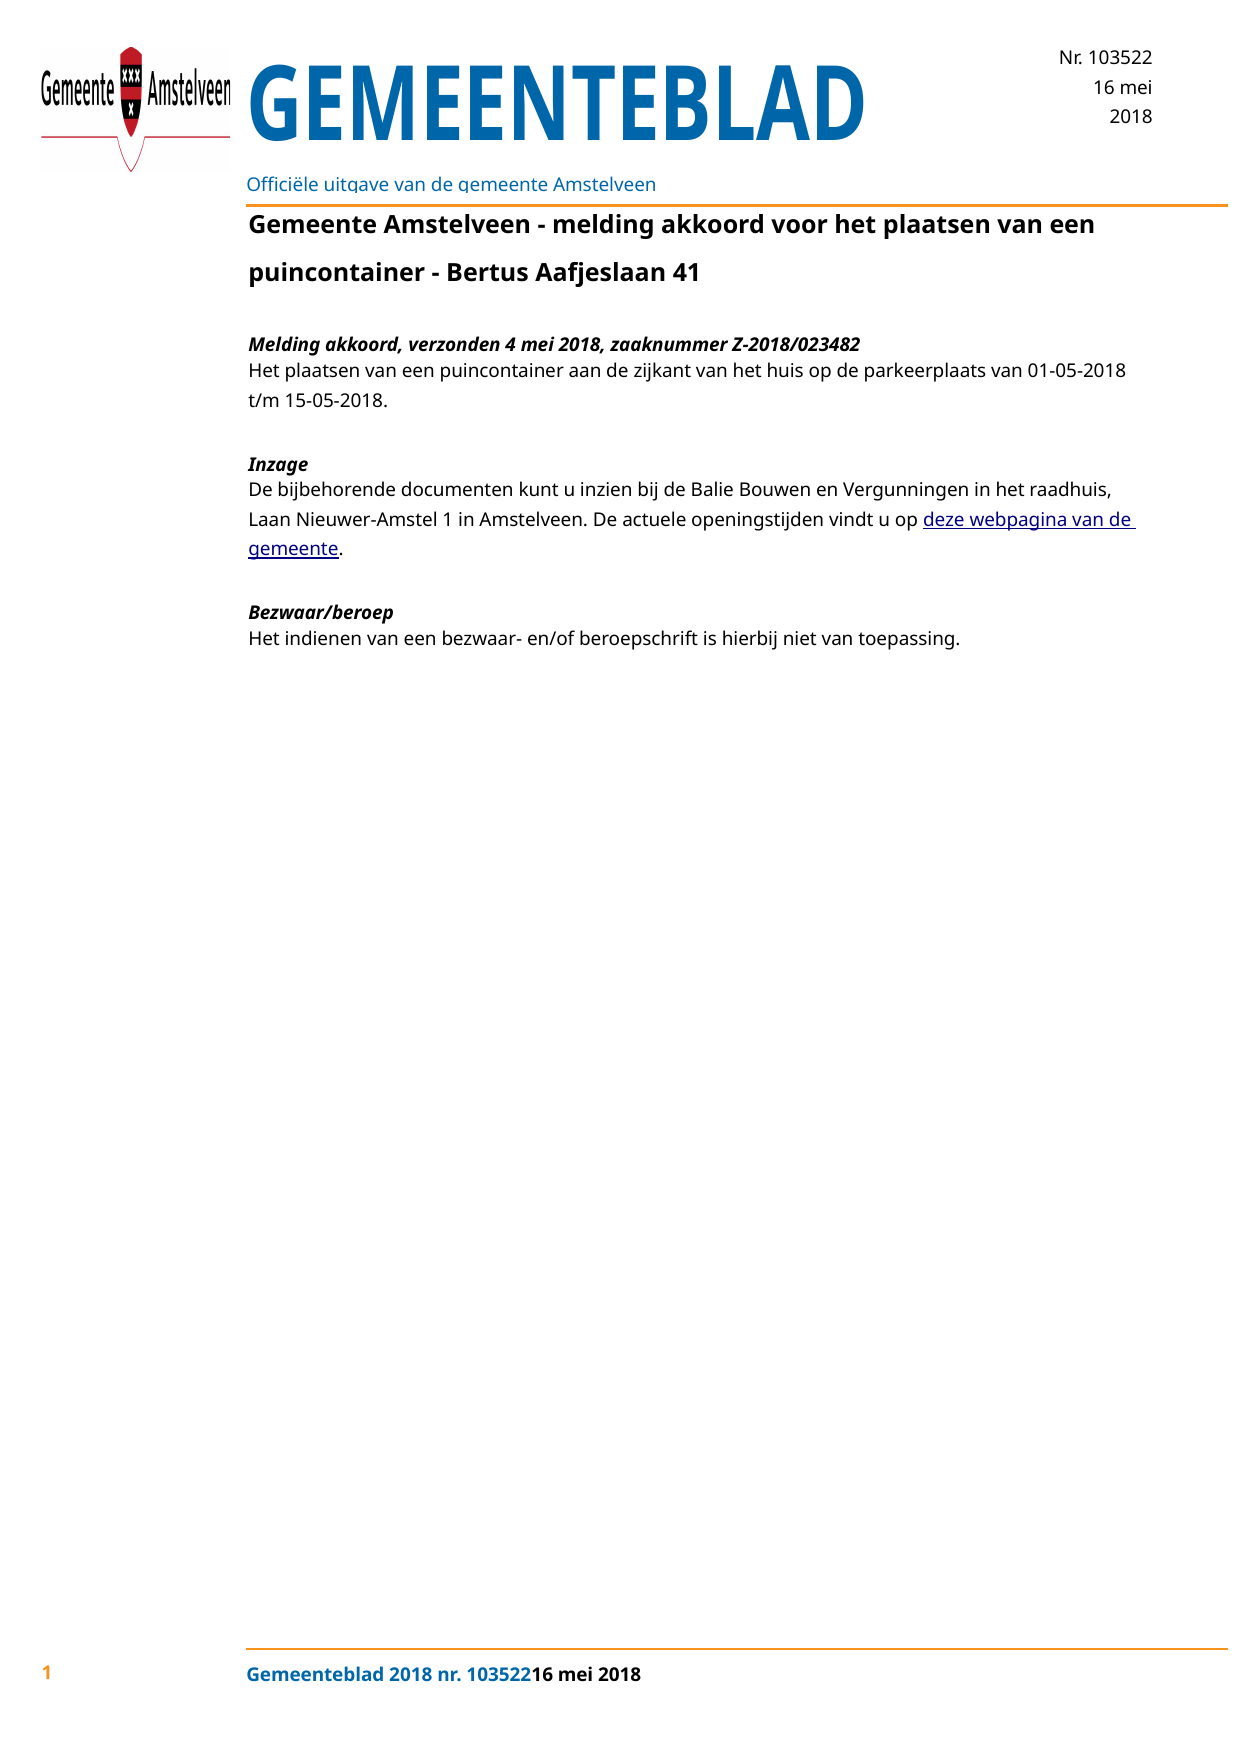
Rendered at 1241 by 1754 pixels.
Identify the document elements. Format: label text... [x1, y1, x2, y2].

text Het indienen van een bezwaar- en/of beroepschrift is hierbij niet van toepassing. [248, 625, 1152, 651]
text Melding akkoord, verzonden 4 mei 2018, zaaknummer Z-2018/023482 [248, 331, 1152, 357]
text Bezwaar/beroep [248, 599, 1152, 625]
picture [41, 47, 231, 172]
text De bijbehorende documenten kunt u inzien bij de Balie Bouwen en Vergunningen in het raadhuis, Laan Nieuwer-Amstel 1 in Amstelveen. De actuele openingstijden vindt u op deze webpagina van de gemeente. [248, 476, 1152, 561]
text Het plaatsen van een puincontainer aan de zijkant van het huis op de parkeerplaats van 01-05-2018 t/m 15-05-2018. [248, 357, 1152, 412]
text Gemeente Amstelveen - melding akkoord voor het plaatsen van een puincontainer - Bertus Aafjeslaan 41 [248, 207, 1152, 288]
text Inzage [248, 451, 1152, 476]
